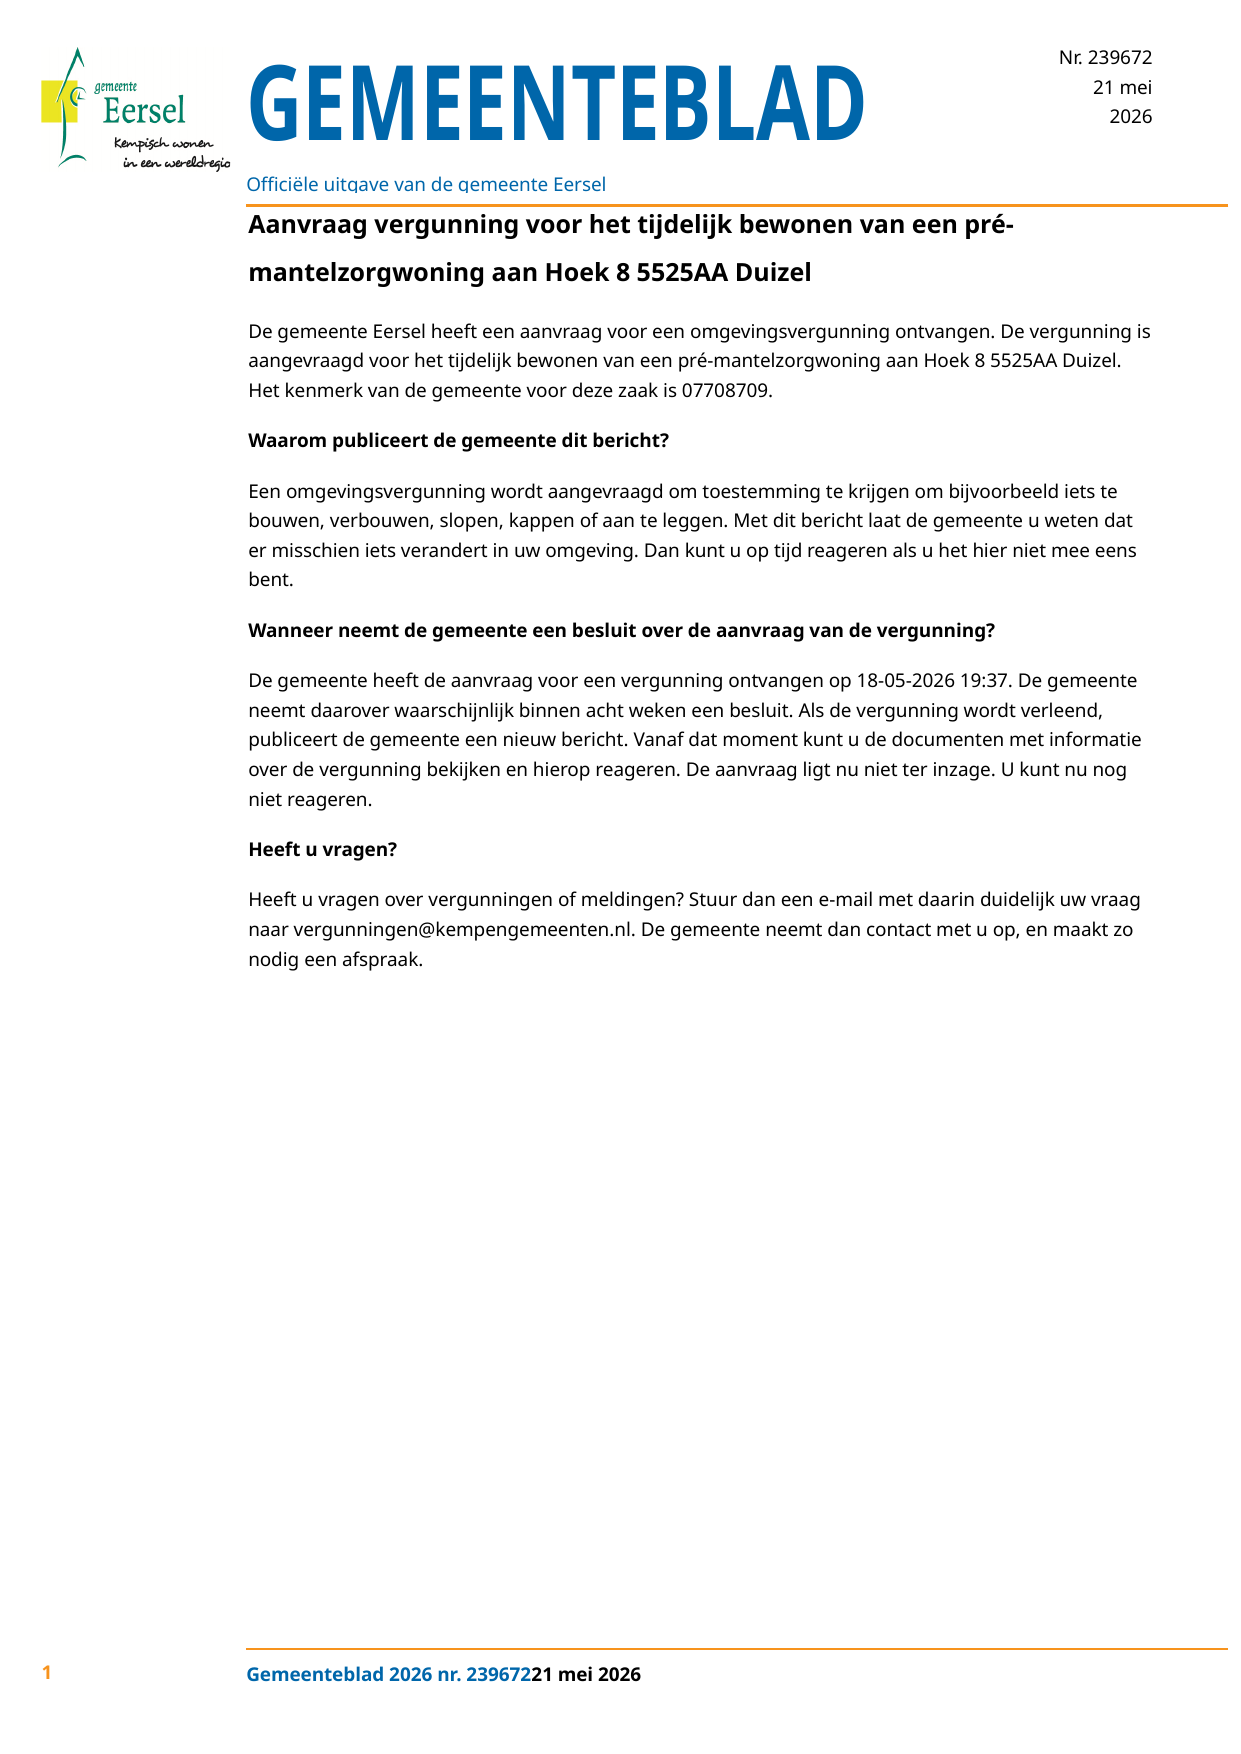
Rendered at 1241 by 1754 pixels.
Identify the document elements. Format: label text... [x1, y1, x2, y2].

text Heeft u vragen? [248, 836, 1152, 862]
text Een omgevingsvergunning wordt aangevraagd om toestemming te krijgen om bijvoorbeeld iets te bouwen, verbouwen, slopen, kappen of aan te leggen. Met dit bericht laat de gemeente u weten dat er misschien iets verandert in uw omgeving. Dan kunt u op tijd reageren als u het hier niet mee eens bent. [248, 478, 1152, 592]
text Heeft u vragen over vergunningen of meldingen? Stuur dan een e-mail met daarin duidelijk uw vraag naar vergunningen@kempengemeenten.nl. De gemeente neemt dan contact met u op, en maakt zo nodig een afspraak. [248, 887, 1152, 972]
text Waarom publiceert de gemeente dit bericht? [248, 427, 1152, 453]
text De gemeente heeft de aanvraag voor een vergunning ontvangen op 18-05-2026 19:37. De gemeente neemt daarover waarschijnlijk binnen acht weken een besluit. Als de vergunning wordt verleend, publiceert de gemeente een nieuw bericht. Vanaf dat moment kunt u de documenten met informatie over de vergunning bekijken en hierop reageren. De aanvraag ligt nu niet ter inzage. U kunt nu nog niet reageren. [248, 667, 1152, 812]
picture [41, 47, 231, 172]
text Wanneer neemt de gemeente een besluit over de aanvraag van de vergunning? [248, 617, 1152, 643]
text De gemeente Eersel heeft een aanvraag voor een omgevingsvergunning ontvangen. De vergunning is aangevraagd voor het tijdelijk bewonen van een pré-mantelzorgwoning aan Hoek 8 5525AA Duizel. Het kenmerk van de gemeente voor deze zaak is 07708709. [248, 318, 1152, 403]
text Aanvraag vergunning voor het tijdelijk bewonen van een pré-mantelzorgwoning aan Hoek 8 5525AA Duizel [248, 207, 1152, 288]
